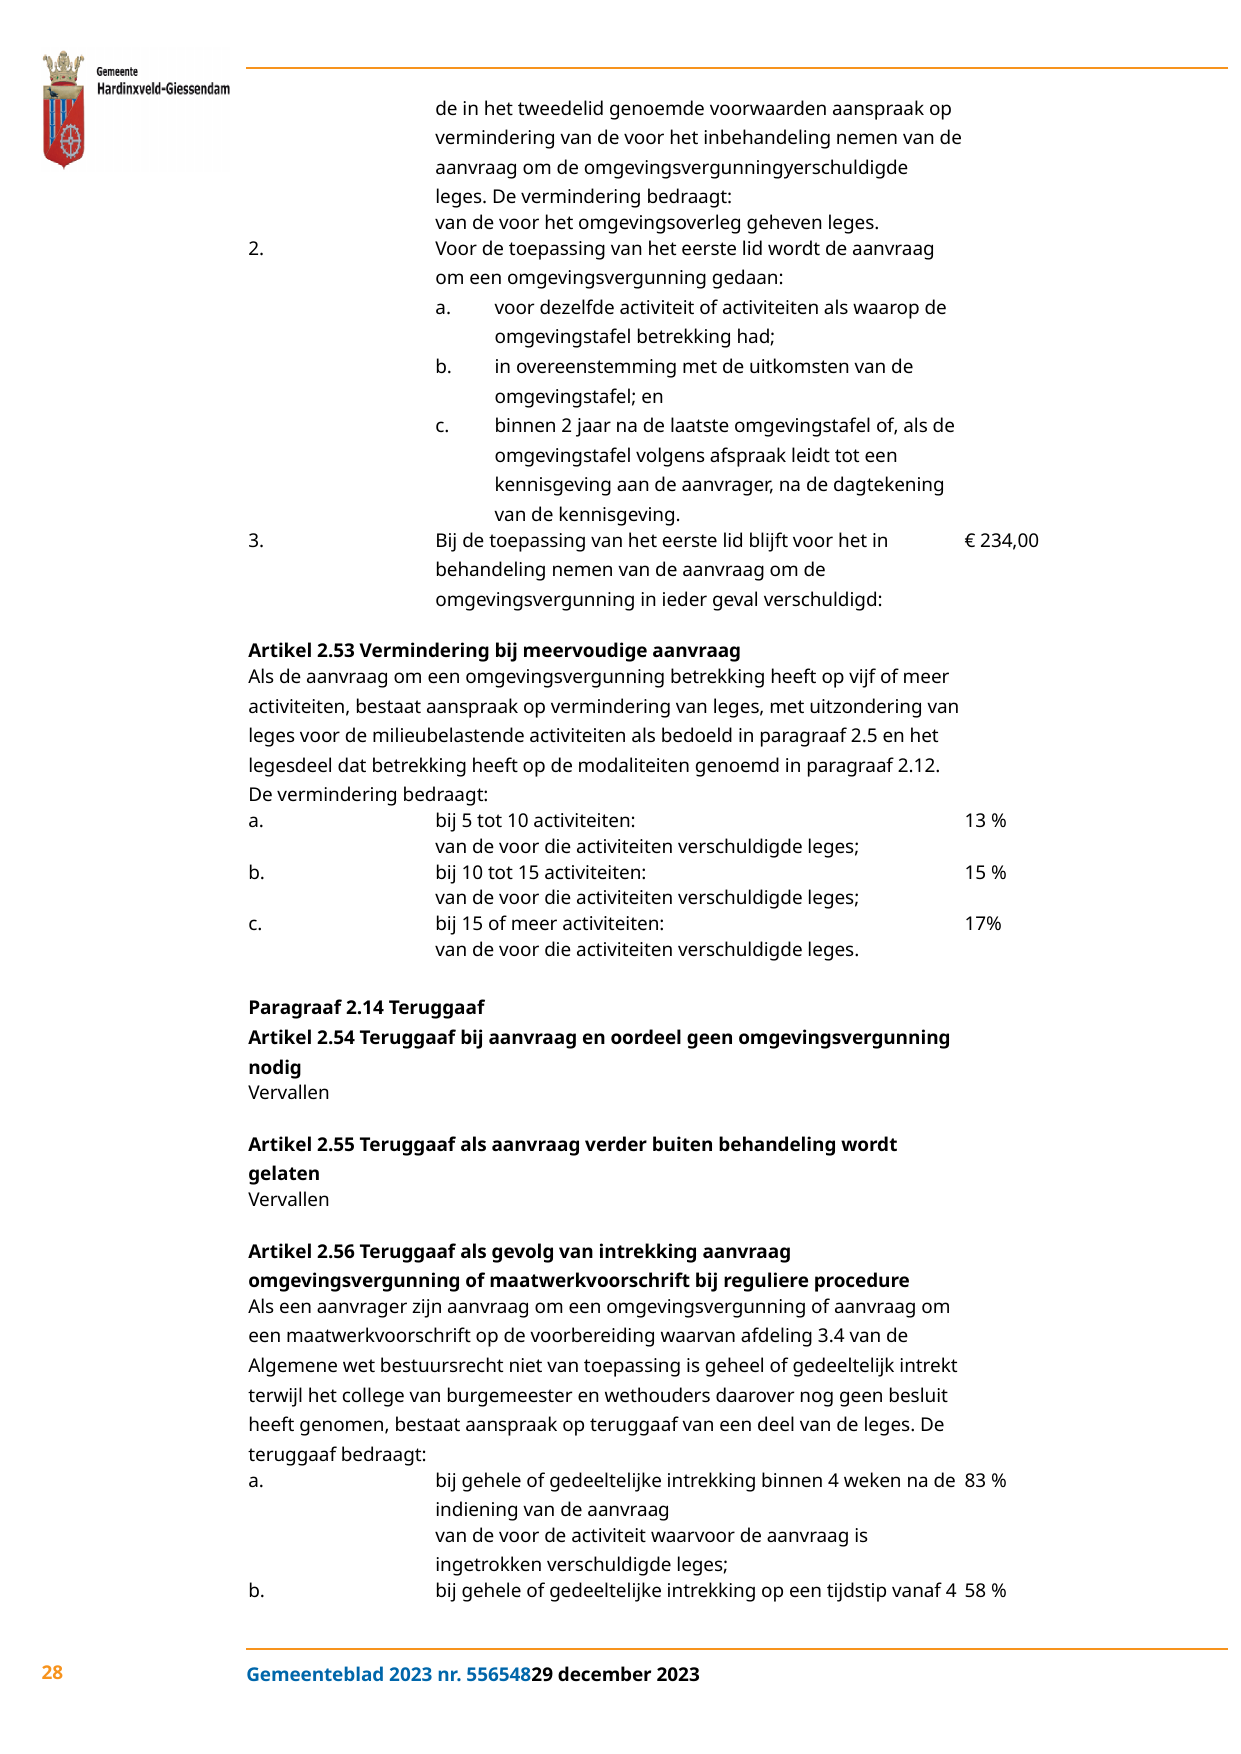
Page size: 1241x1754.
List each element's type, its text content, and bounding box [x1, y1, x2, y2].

table_cell [248, 936, 435, 962]
table_cell [964, 638, 1152, 663]
table_cell [248, 885, 435, 910]
table_cell [248, 612, 1152, 638]
table_cell [248, 95, 435, 209]
table_cell van de voor het omgevingsoverleg geheven leges. [435, 209, 964, 235]
table_cell [964, 1080, 1152, 1105]
table_cell Als de aanvraag om een omgevingsvergunning betrekking heeft op vijf of meer activiteiten, bestaat aanspraak op vermindering van leges, met uitzondering van leges voor de milieubelastende activiteiten als bedoeld in paragraaf 2.5 en het legesdeel dat betrekking heeft op de modaliteiten genoemd in paragraaf 2.12. De vermindering bedraagt: [248, 663, 964, 807]
table_cell Voor de toepassing van het eerste lid wordt de aanvraag om een omgevingsvergunning gedaan: voor dezelfde activiteit of activiteiten als waarop de omgevingstafel betrekking had; in overeenstemming met de uitkomsten van de omgevingstafel; en binnen 2 jaar na de laatste omgevingstafel of, als de omgevingstafel volgens afspraak leidt tot een kennisgeving aan de aanvrager, na de dagtekening van de kennisgeving. [435, 235, 964, 527]
table_cell [248, 1212, 1152, 1238]
table_cell [964, 1293, 1152, 1467]
table_cell c. [248, 910, 435, 936]
table_cell b. [248, 1578, 435, 1603]
table_cell [964, 833, 1152, 859]
table_cell [964, 95, 1152, 209]
table_cell 15 % [964, 859, 1152, 884]
table_cell Vervallen [248, 1080, 964, 1105]
table_cell [964, 885, 1152, 910]
table_cell 83 % [964, 1467, 1152, 1522]
table_cell € 234,00 [964, 527, 1152, 612]
table_cell b. [248, 859, 435, 884]
table_cell 58 % [964, 1578, 1152, 1603]
table_cell bij 10 tot 15 activiteiten: [435, 859, 964, 884]
table_cell [964, 209, 1152, 235]
picture [41, 47, 231, 172]
table_cell van de voor die activiteiten verschuldigde leges; [435, 885, 964, 910]
table_cell Artikel 2.53 Vermindering bij meervoudige aanvraag [248, 638, 964, 663]
table_cell [248, 833, 435, 859]
table_cell Artikel 2.56 Teruggaaf als gevolg van intrekking aanvraag omgevingsvergunning of maatwerkvoorschrift bij reguliere procedure [248, 1238, 964, 1293]
table_cell [964, 1238, 1152, 1293]
table_cell 2. [248, 235, 435, 527]
table_cell [248, 209, 435, 235]
table_cell 3. [248, 527, 435, 612]
table_cell [964, 1186, 1152, 1212]
table_cell de in het tweedelid genoemde voorwaarden aanspraak op vermindering van de voor het inbehandeling nemen van de aanvraag om de omgevingsvergunningyerschuldigde leges. De vermindering bedraagt: [435, 95, 964, 209]
table_cell Als een aanvrager zijn aanvraag om een omgevingsvergunning of aanvraag om een maatwerkvoorschrift op de voorbereiding waarvan afdeling 3.4 van de Algemene wet bestuursrecht niet van toepassing is geheel of gedeeltelijk intrekt terwijl het college van burgemeester en wethouders daarover nog geen besluit heeft genomen, bestaat aanspraak op teruggaaf van een deel van de leges. De teruggaaf bedraagt: [248, 1293, 964, 1467]
table_cell [248, 1522, 435, 1577]
table_cell bij 15 of meer activiteiten: [435, 910, 964, 936]
table_cell Artikel 2.55 Teruggaaf als aanvraag verder buiten behandeling wordt gelaten [248, 1131, 964, 1186]
table_header [964, 1024, 1152, 1079]
table_cell a. [248, 1467, 435, 1522]
table_cell bij gehele of gedeeltelijke intrekking op een tijdstip vanaf 4 [435, 1578, 964, 1603]
table_cell bij gehele of gedeeltelijke intrekking binnen 4 weken na de indiening van de aanvraag [435, 1467, 964, 1522]
table_cell van de voor die activiteiten verschuldigde leges. [435, 936, 964, 962]
table_cell [964, 663, 1152, 807]
table_header Artikel 2.54 Teruggaaf bij aanvraag en oordeel geen omgevingsvergunning nodig [248, 1024, 964, 1079]
table_cell a. [248, 808, 435, 833]
table_cell bij 5 tot 10 activiteiten: [435, 808, 964, 833]
table_cell [964, 1522, 1152, 1577]
table_cell [248, 1105, 1152, 1131]
table_cell [964, 1131, 1152, 1186]
table_cell [964, 235, 1152, 527]
table_cell van de voor de activiteit waarvoor de aanvraag is ingetrokken verschuldigde leges; [435, 1522, 964, 1577]
table_cell 17% [964, 910, 1152, 936]
table_cell Bij de toepassing van het eerste lid blijft voor het in behandeling nemen van de aanvraag om de omgevingsvergunning in ieder geval verschuldigd: [435, 527, 964, 612]
text Paragraaf 2.14 Teruggaaf [248, 994, 1152, 1020]
table_cell van de voor die activiteiten verschuldigde leges; [435, 833, 964, 859]
table_cell [964, 936, 1152, 962]
table_cell 13 % [964, 808, 1152, 833]
table_cell Vervallen [248, 1186, 964, 1212]
